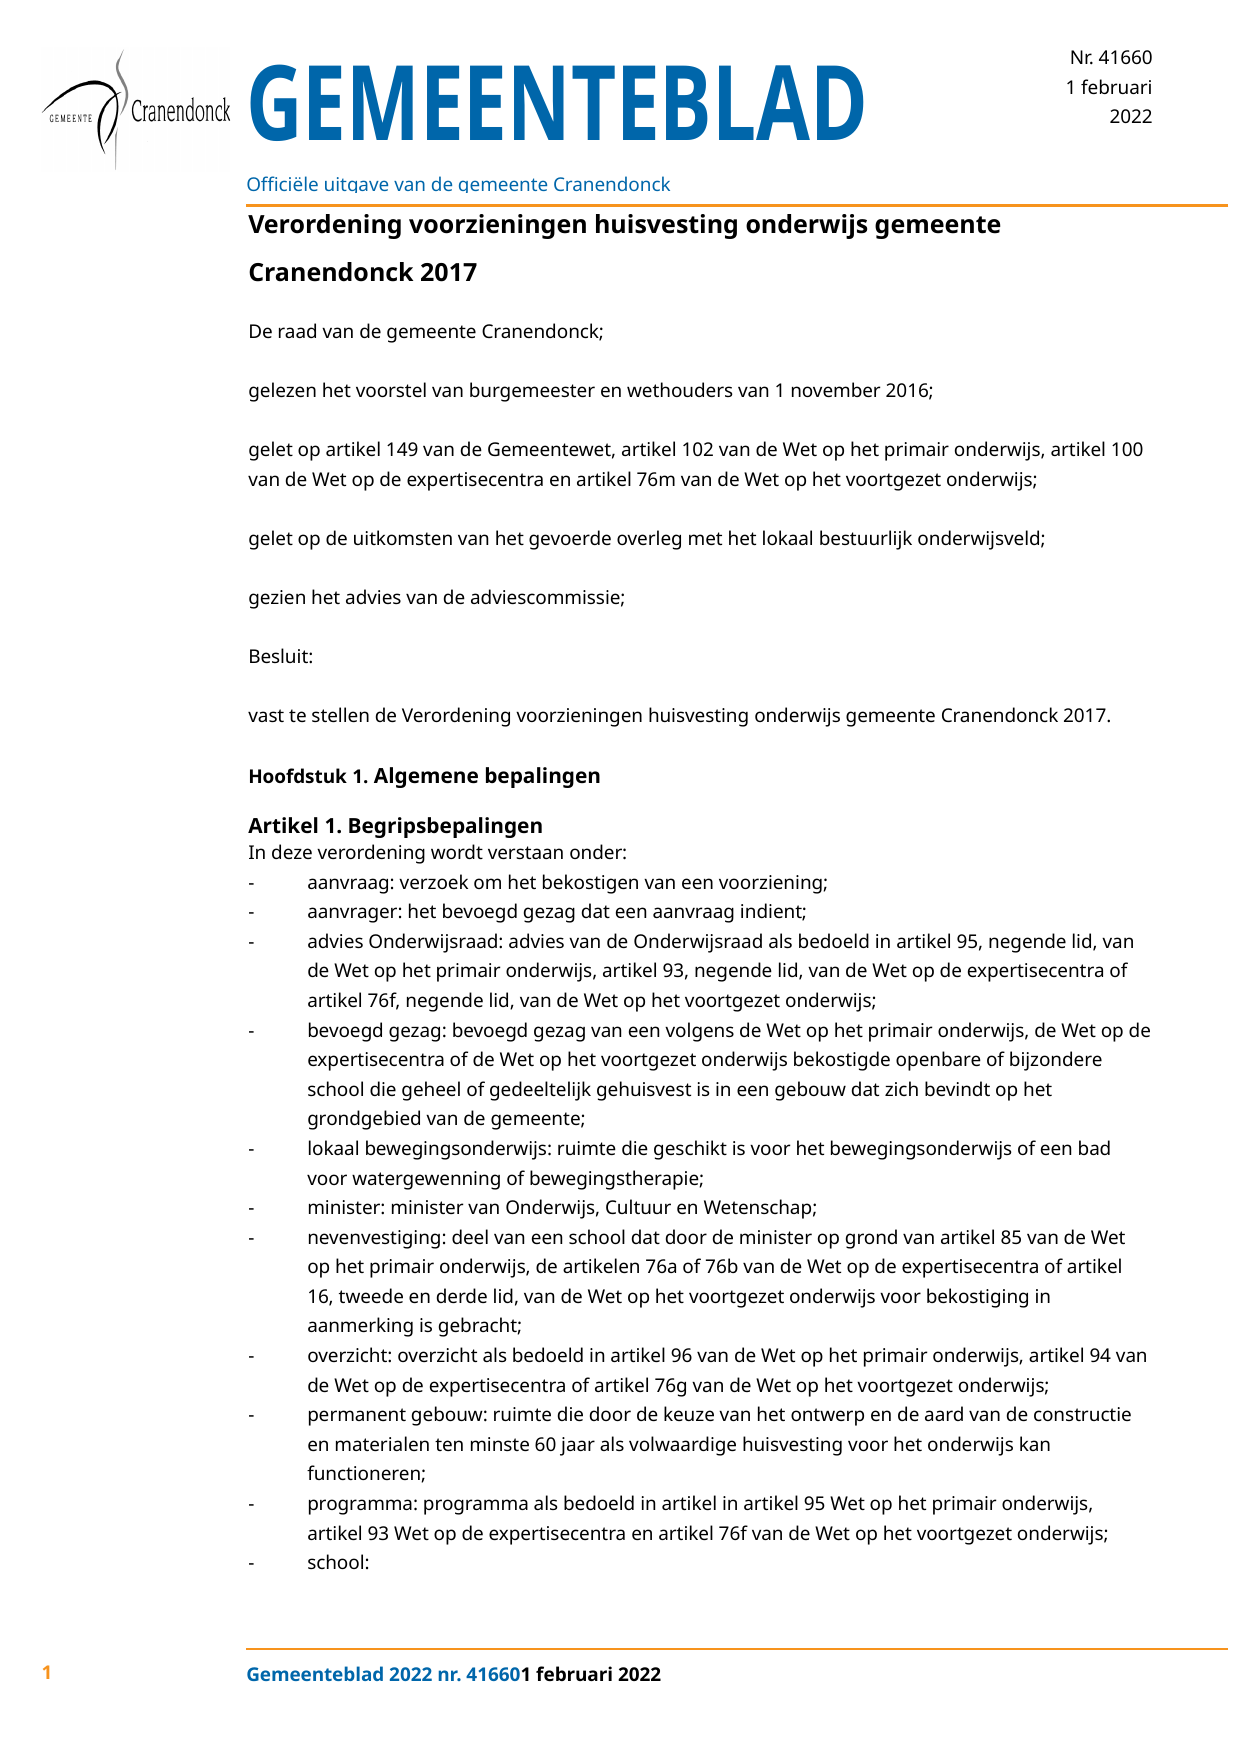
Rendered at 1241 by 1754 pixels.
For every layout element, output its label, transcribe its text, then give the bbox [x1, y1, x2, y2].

text De raad van de gemeente Cranendonck; [248, 318, 1152, 344]
list minister: minister van Onderwijs, Cultuur en Wetenschap; [248, 1194, 1152, 1220]
text vast te stellen de Verordening voorzieningen huisvesting onderwijs gemeente Cranendonck 2017. [248, 702, 1152, 728]
picture [41, 47, 231, 172]
list aanvraag: verzoek om het bekostigen van een voorziening; [248, 869, 1152, 895]
text Artikel 1. Begripsbepalingen [248, 811, 1152, 839]
list school: [248, 1549, 1152, 1575]
list aanvrager: het bevoegd gezag dat een aanvraag indient; [248, 898, 1152, 924]
text gezien het advies van de adviescommissie; [248, 584, 1152, 610]
text In deze verordening wordt verstaan onder: [248, 839, 1152, 865]
text gelet op de uitkomsten van het gevoerde overleg met het lokaal bestuurlijk onderwijsveld; [248, 525, 1152, 551]
list bevoegd gezag: bevoegd gezag van een volgens de Wet op het primair onderwijs, de Wet op de expertisecentra of de Wet op het voortgezet onderwijs bekostigde openbare of bijzondere school die geheel of gedeeltelijk gehuisvest is in een gebouw dat zich bevindt op het grondgebied van de gemeente; [248, 1017, 1152, 1131]
list lokaal bewegingsonderwijs: ruimte die geschikt is voor het bewegingsonderwijs of een bad voor watergewenning of bewegingstherapie; [248, 1135, 1152, 1191]
list programma: programma als bedoeld in artikel in artikel 95 Wet op het primair onderwijs, artikel 93 Wet op de expertisecentra en artikel 76f van de Wet op het voortgezet onderwijs; [248, 1490, 1152, 1546]
text Besluit: [248, 643, 1152, 669]
list permanent gebouw: ruimte die door de keuze van het ontwerp en de aard van de constructie en materialen ten minste 60 jaar als volwaardige huisvesting voor het onderwijs kan functioneren; [248, 1401, 1152, 1486]
text gelezen het voorstel van burgemeester en wethouders van 1 november 2016; [248, 377, 1152, 403]
list advies Onderwijsraad: advies van de Onderwijsraad als bedoeld in artikel 95, negende lid, van de Wet op het primair onderwijs, artikel 93, negende lid, van de Wet op de expertisecentra of artikel 76f, negende lid, van de Wet op het voortgezet onderwijs; [248, 928, 1152, 1013]
text Hoofdstuk 1. Algemene bepalingen [248, 762, 1152, 790]
list nevenvestiging: deel van een school dat door de minister op grond van artikel 85 van de Wet op het primair onderwijs, de artikelen 76a of 76b van de Wet op de expertisecentra of artikel 16, tweede en derde lid, van de Wet op het voortgezet onderwijs voor bekostiging in aanmerking is gebracht; [248, 1224, 1152, 1338]
text gelet op artikel 149 van de Gemeentewet, artikel 102 van de Wet op het primair onderwijs, artikel 100 van de Wet op de expertisecentra en artikel 76m van de Wet op het voortgezet onderwijs; [248, 436, 1152, 492]
list overzicht: overzicht als bedoeld in artikel 96 van de Wet op het primair onderwijs, artikel 94 van de Wet op de expertisecentra of artikel 76g van de Wet op het voortgezet onderwijs; [248, 1342, 1152, 1398]
text Verordening voorzieningen huisvesting onderwijs gemeente Cranendonck 2017 [248, 207, 1152, 288]
